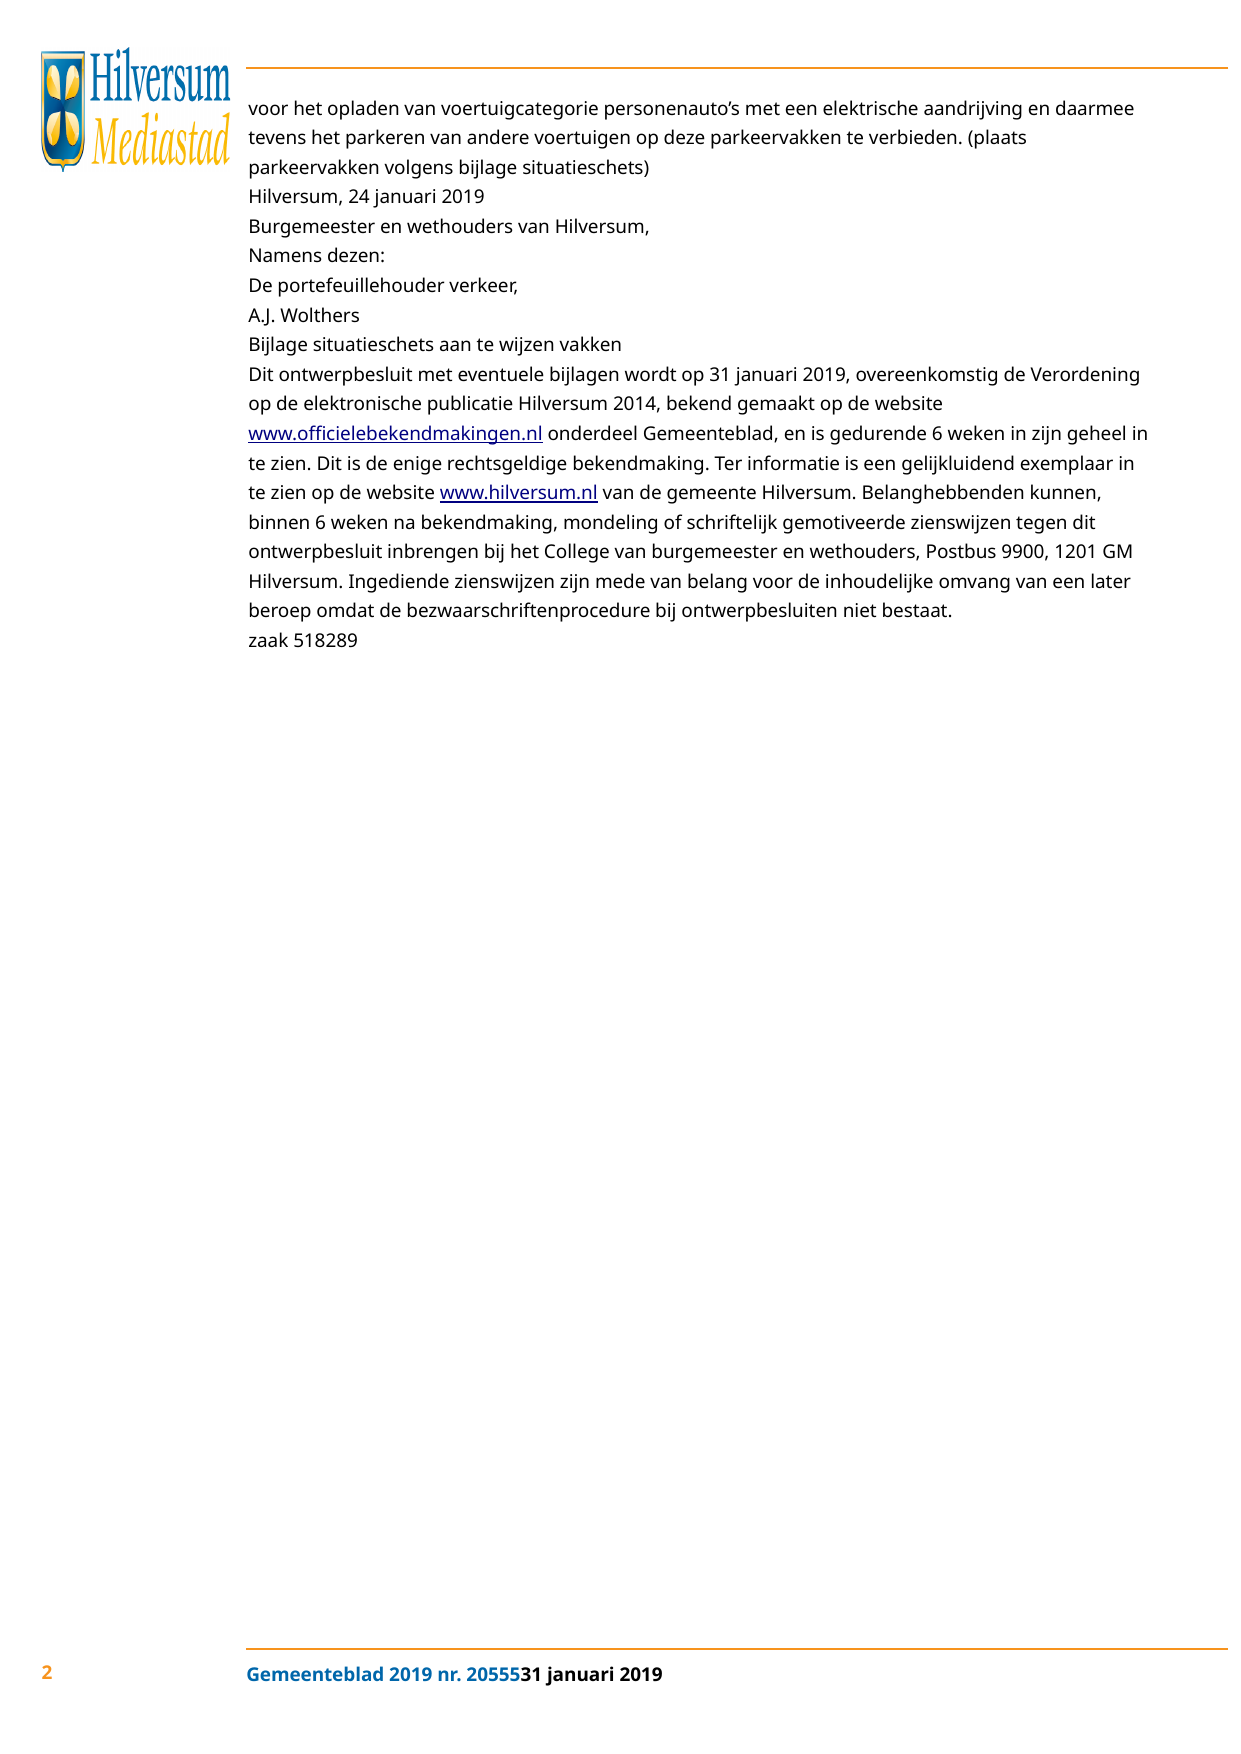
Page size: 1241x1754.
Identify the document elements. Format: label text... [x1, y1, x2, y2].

text Hilversum, 24 januari 2019 [248, 183, 1152, 209]
text voor het opladen van voertuigcategorie personenauto’s met een elektrische aandrijving en daarmee tevens het parkeren van andere voertuigen op deze parkeervakken te verbieden. (plaats parkeervakken volgens bijlage situatieschets) [248, 95, 1152, 180]
text Bijlage situatieschets aan te wijzen vakken [248, 331, 1152, 357]
text Dit ontwerpbesluit met eventuele bijlagen wordt op 31 januari 2019, overeenkomstig de Verordening op de elektronische publicatie Hilversum 2014, bekend gemaakt op de website www.officielebekendmakingen.nl onderdeel Gemeenteblad, en is gedurende 6 weken in zijn geheel in te zien. Dit is de enige rechtsgeldige bekendmaking. Ter informatie is een gelijkluidend exemplaar in te zien op de website www.hilversum.nl van de gemeente Hilversum. Belanghebbenden kunnen, binnen 6 weken na bekendmaking, mondeling of schriftelijk gemotiveerde zienswijzen tegen dit ontwerpbesluit inbrengen bij het College van burgemeester en wethouders, Postbus 9900, 1201 GM Hilversum. Ingediende zienswijzen zijn mede van belang voor de inhoudelijke omvang van een later beroep omdat de bezwaarschriftenprocedure bij ontwerpbesluiten niet bestaat. [248, 361, 1152, 623]
picture [41, 47, 231, 172]
text Namens dezen: [248, 243, 1152, 268]
text A.J. Wolthers [248, 302, 1152, 328]
text zaak 518289 [248, 627, 1152, 653]
text De portefeuillehouder verkeer, [248, 272, 1152, 298]
text Burgemeester en wethouders van Hilversum, [248, 213, 1152, 239]
